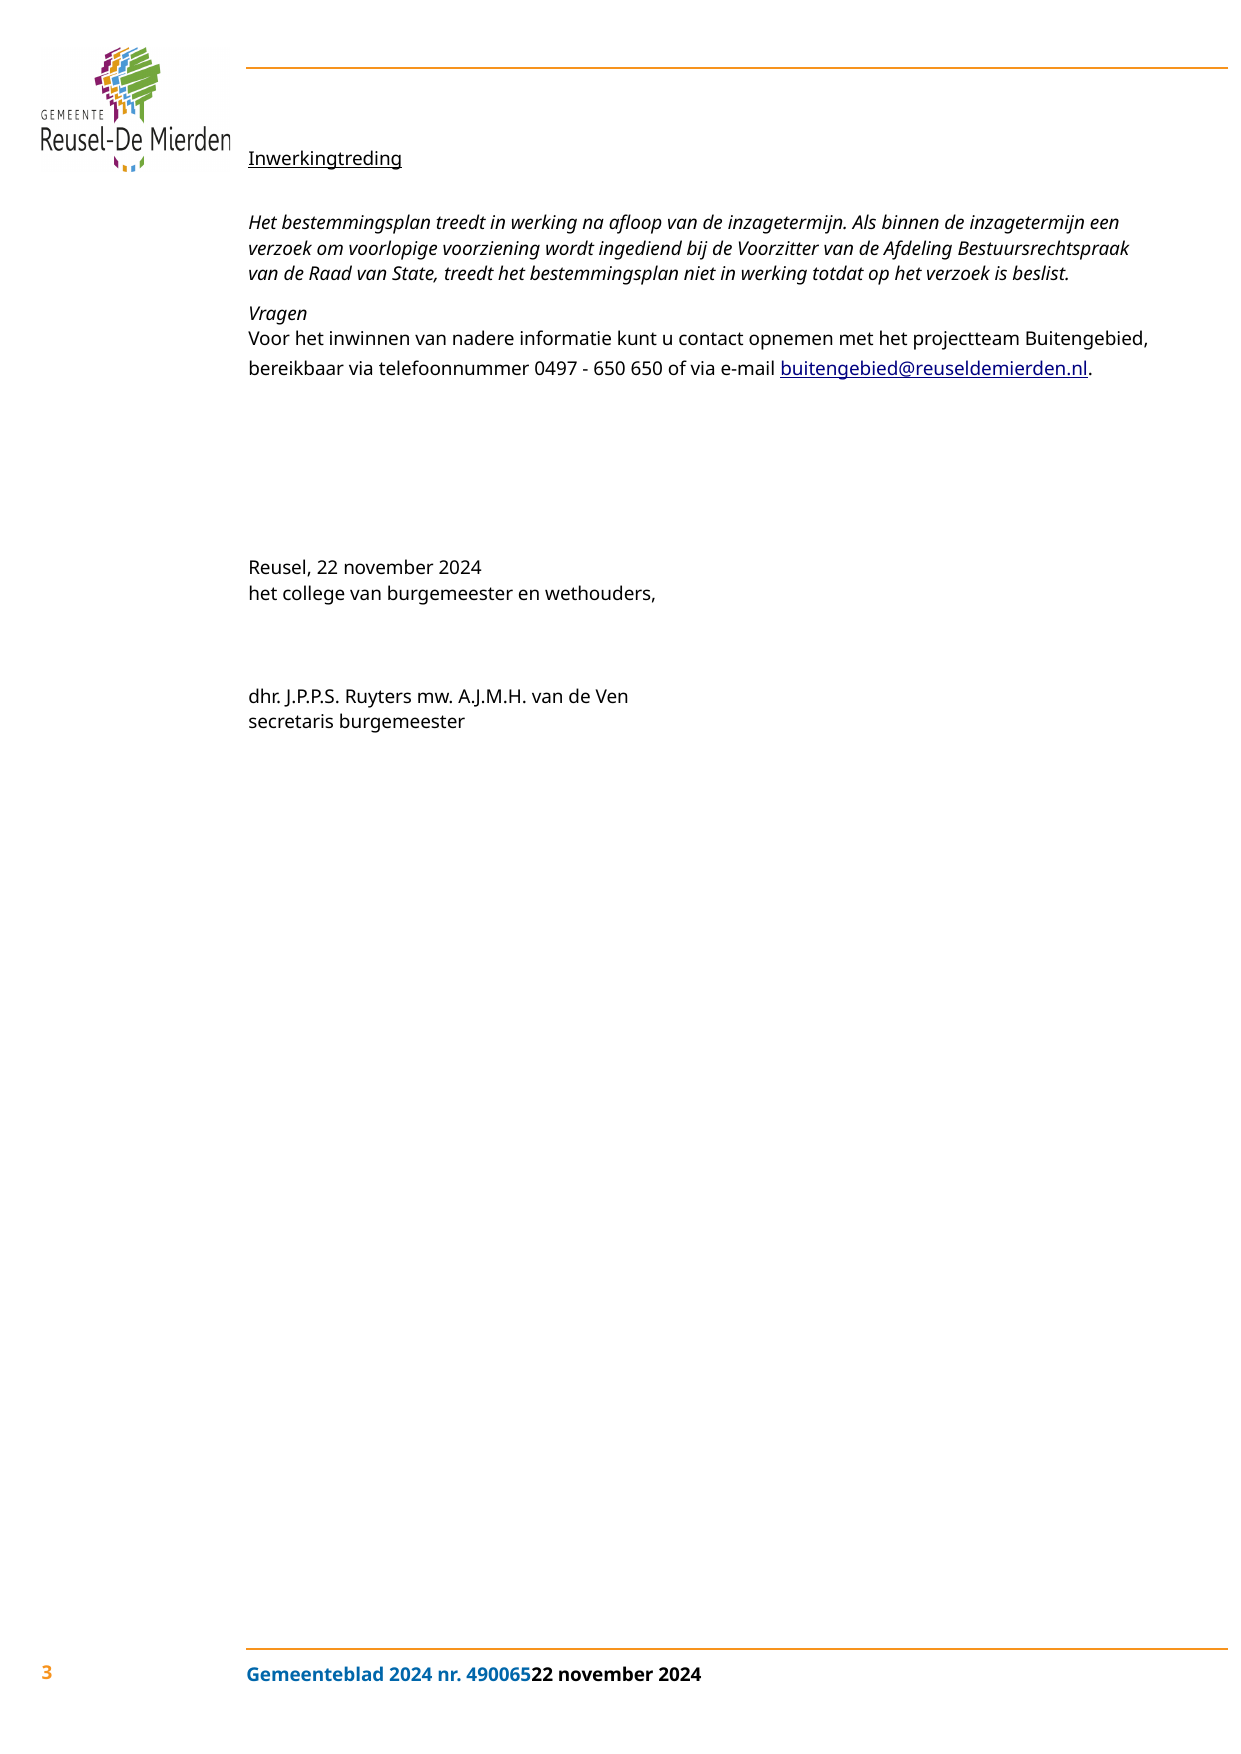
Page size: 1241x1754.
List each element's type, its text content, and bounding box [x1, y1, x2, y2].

text Het bestemmingsplan treedt in werking na afloop van de inzagetermijn. Als binnen de inzagetermijn een verzoek om voorlopige voorziening wordt ingediend bij de Voorzitter van de Afdeling Bestuursrechtspraak van de Raad van State, treedt het bestemmingsplan niet in werking totdat op het verzoek is beslist. [248, 209, 1152, 286]
picture [41, 47, 231, 172]
text Reusel, 22 november 2024 [248, 554, 1152, 580]
text dhr. J.P.P.S. Ruyters mw. A.J.M.H. van de Ven [248, 683, 1152, 709]
text secretaris burgemeester [248, 709, 1152, 734]
text het college van burgemeester en wethouders, [248, 580, 1152, 606]
text Inwerkingtreding [248, 145, 1152, 171]
text Voor het inwinnen van nadere informatie kunt u contact opnemen met het projectteam Buitengebied, bereikbaar via telefoonnummer 0497 - 650 650 of via e-mail buitengebied@reuseldemierden.nl. [248, 326, 1152, 381]
text Vragen [248, 300, 1152, 326]
